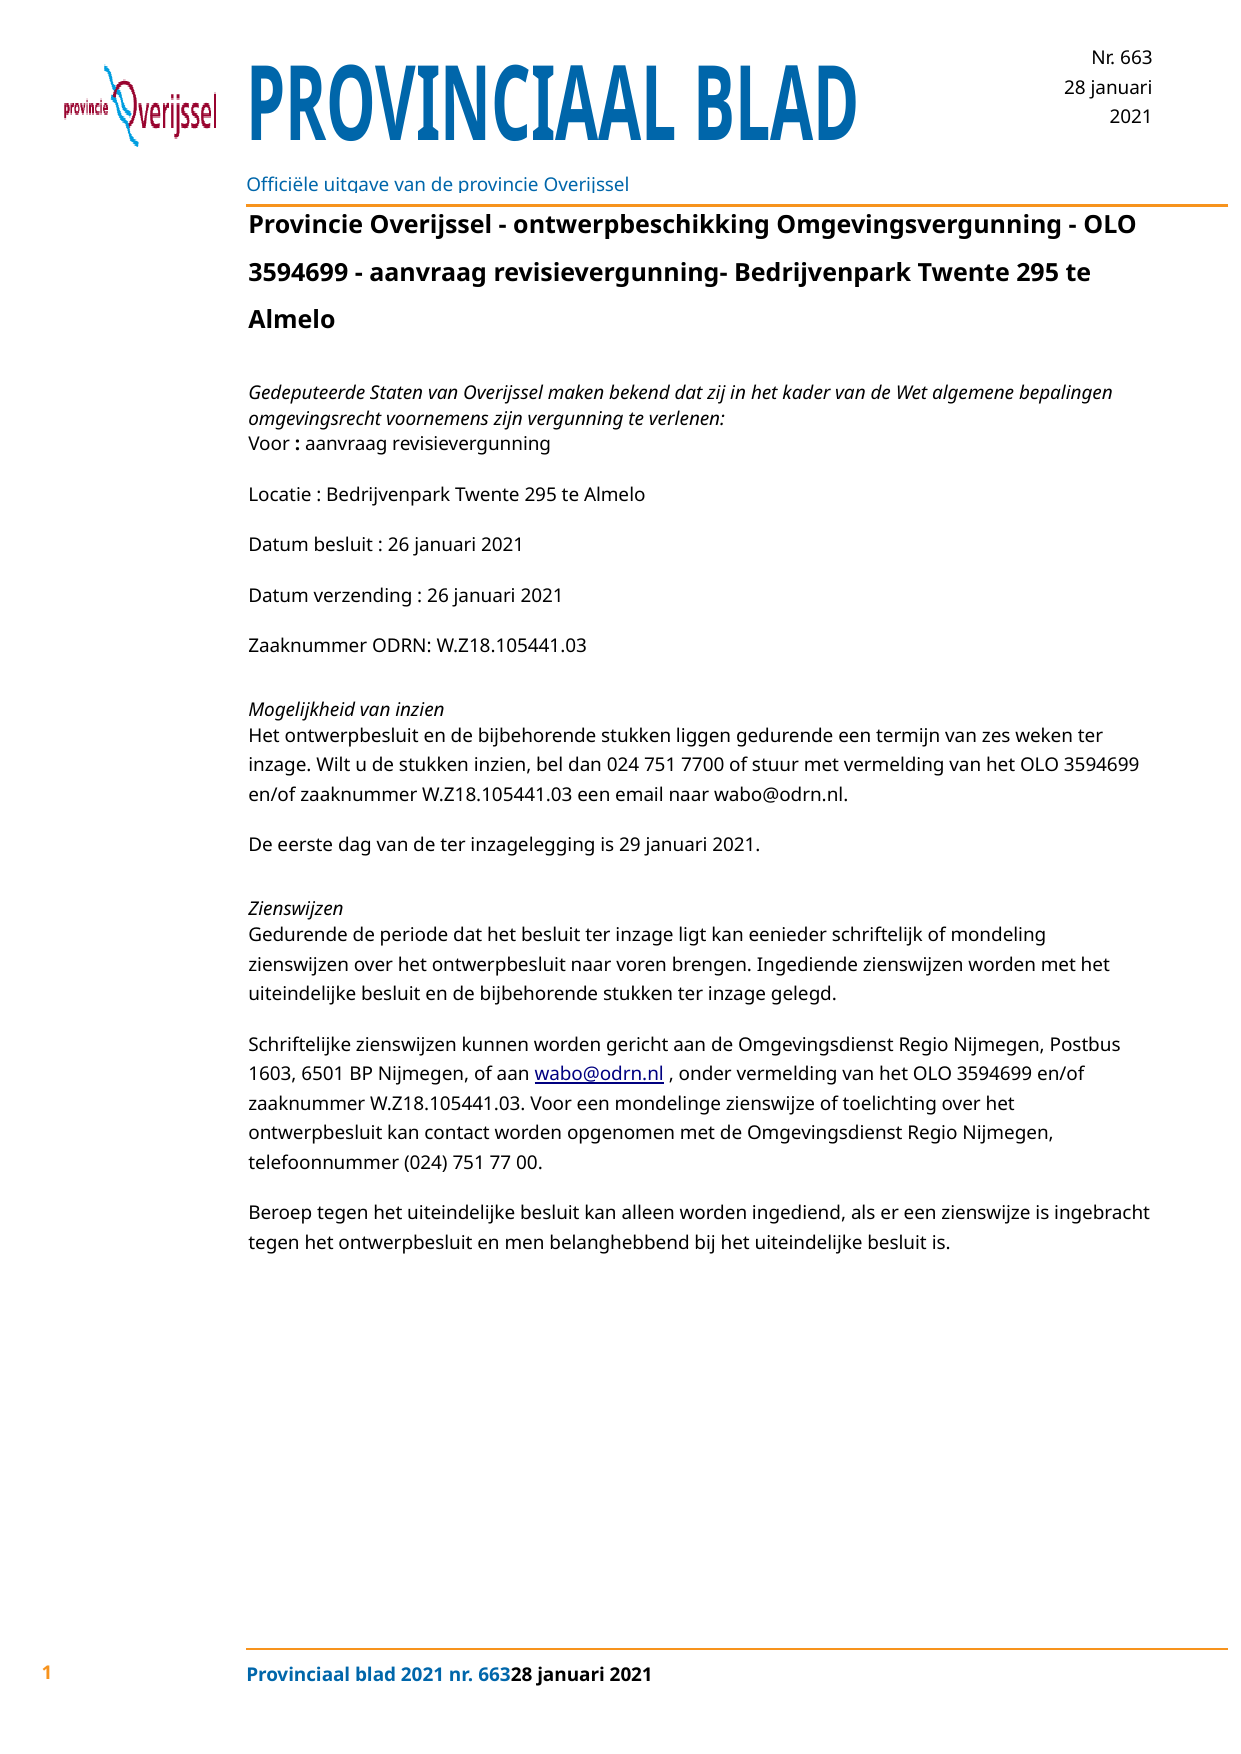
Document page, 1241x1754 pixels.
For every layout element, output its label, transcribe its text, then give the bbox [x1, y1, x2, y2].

text Gedeputeerde Staten van Overijssel maken bekend dat zij in het kader van de Wet algemene bepalingen omgevingsrecht voornemens zijn vergunning te verlenen: [248, 379, 1152, 431]
picture [41, 47, 231, 172]
text Datum besluit : 26 januari 2021 [248, 531, 1152, 557]
text Datum verzending : 26 januari 2021 [248, 582, 1152, 607]
text Schriftelijke zienswijzen kunnen worden gericht aan de Omgevingsdienst Regio Nijmegen, Postbus 1603, 6501 BP Nijmegen, of aan wabo@odrn.nl , onder vermelding van het OLO 3594699 en/of zaaknummer W.Z18.105441.03. Voor een mondelinge zienswijze of toelichting over het ontwerpbesluit kan contact worden opgenomen met de Omgevingsdienst Regio Nijmegen, telefoonnummer (024) 751 77 00. [248, 1031, 1152, 1175]
text Mogelijkheid van inzien [248, 696, 1152, 722]
text Zienswijzen [248, 895, 1152, 921]
text Het ontwerpbesluit en de bijbehorende stukken liggen gedurende een termijn van zes weken ter inzage. Wilt u de stukken inzien, bel dan 024 751 7700 of stuur met vermelding van het OLO 3594699 en/of zaaknummer W.Z18.105441.03 een email naar wabo@odrn.nl. [248, 722, 1152, 807]
text Gedurende de periode dat het besluit ter inzage ligt kan eenieder schriftelijk of mondeling zienswijzen over het ontwerpbesluit naar voren brengen. Ingediende zienswijzen worden met het uiteindelijke besluit en de bijbehorende stukken ter inzage gelegd. [248, 921, 1152, 1006]
text Zaaknummer ODRN: W.Z18.105441.03 [248, 632, 1152, 658]
text Locatie : Bedrijvenpark Twente 295 te Almelo [248, 481, 1152, 507]
text Beroep tegen het uiteindelijke besluit kan alleen worden ingediend, als er een zienswijze is ingebracht tegen het ontwerpbesluit en men belanghebbend bij het uiteindelijke besluit is. [248, 1199, 1152, 1255]
text Voor : aanvraag revisievergunning [248, 431, 1152, 456]
text Provincie Overijssel - ontwerpbeschikking Omgevingsvergunning - OLO 3594699 - aanvraag revisievergunning- Bedrijvenpark Twente 295 te Almelo [248, 207, 1152, 336]
text De eerste dag van de ter inzagelegging is 29 januari 2021. [248, 831, 1152, 857]
